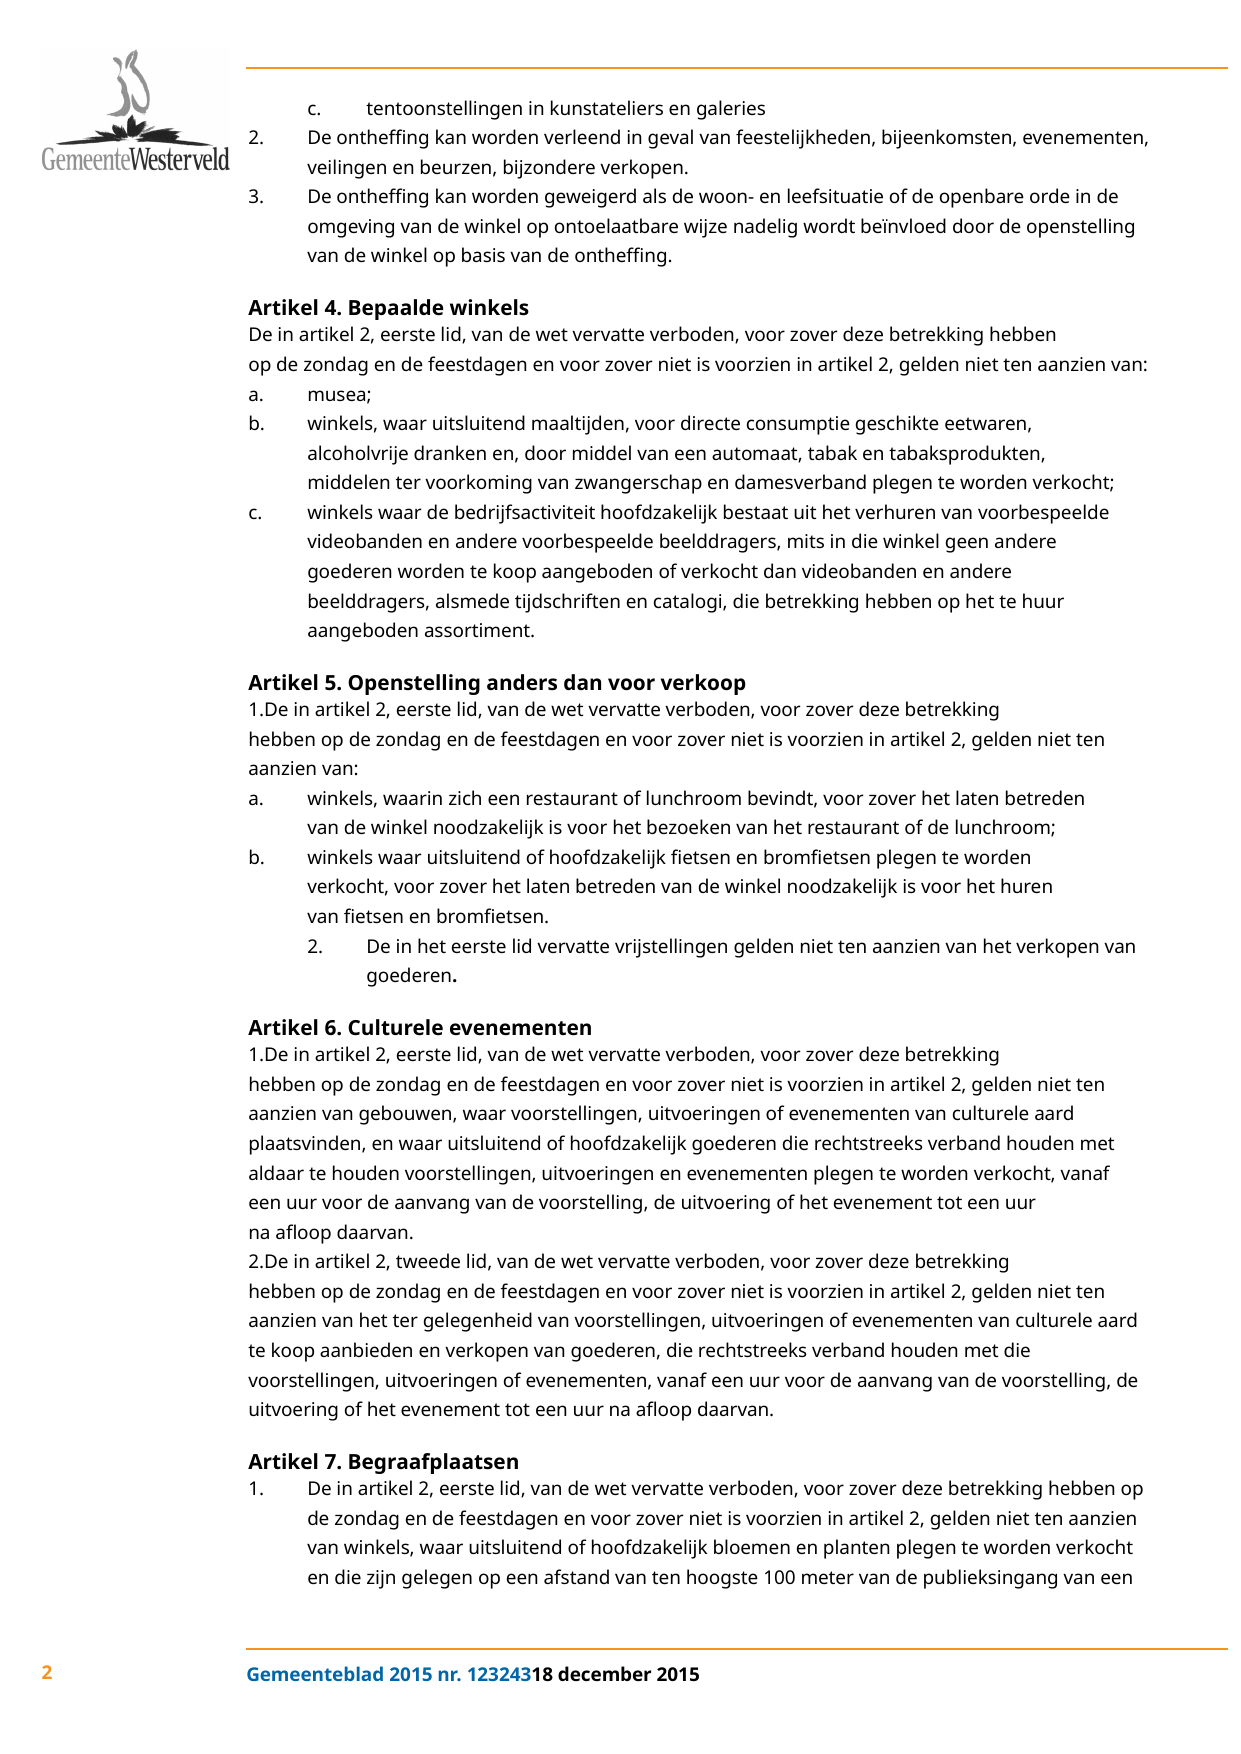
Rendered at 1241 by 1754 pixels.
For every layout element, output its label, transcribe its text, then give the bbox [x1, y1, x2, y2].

text De in artikel 2, eerste lid, van de wet vervatte verboden, voor zover deze betrekking hebben [248, 322, 1152, 347]
text Artikel 6. Culturele evenementen [248, 1013, 1152, 1041]
text hebben op de zondag en de feestdagen en voor zover niet is voorzien in artikel 2, gelden niet ten aanzien van gebouwen, waar voorstellingen, uitvoeringen of evenementen van culturele aard plaatsvinden, en waar uitsluitend of hoofdzakelijk goederen die rechtstreeks verband houden met aldaar te houden voorstellingen, uitvoeringen en evenementen plegen te worden verkocht, vanaf [248, 1071, 1152, 1185]
text hebben op de zondag en de feestdagen en voor zover niet is voorzien in artikel 2, gelden niet ten aanzien van: [248, 726, 1152, 781]
list goederen worden te koop aangeboden of verkocht dan videobanden en andere [248, 558, 1152, 584]
list videobanden en andere voorbespeelde beelddragers, mits in die winkel geen andere [248, 529, 1152, 554]
list beelddragers, alsmede tijdschriften en catalogi, die betrekking hebben op het te huur [248, 588, 1152, 613]
list middelen ter voorkoming van zwangerschap en damesverband plegen te worden verkocht; [248, 469, 1152, 495]
list De ontheffing kan worden geweigerd als de woon- en leefsituatie of de openbare orde in de omgeving van de winkel op ontoelaatbare wijze nadelig wordt beïnvloed door de openstelling van de winkel op basis van de ontheffing. [248, 183, 1152, 268]
list tentoonstellingen in kunstateliers en galeries [307, 95, 1152, 121]
picture [41, 47, 231, 172]
list aangeboden assortiment. [248, 617, 1152, 643]
list De in artikel 2, eerste lid, van de wet vervatte verboden, voor zover deze betrekking hebben op de zondag en de feestdagen en voor zover niet is voorzien in artikel 2, gelden niet ten aanzien van winkels, waar uitsluitend of hoofdzakelijk bloemen en planten plegen te worden verkocht en die zijn gelegen op een afstand van ten hoogste 100 meter van de publieksingang van een [248, 1475, 1152, 1590]
list De in het eerste lid vervatte vrijstellingen gelden niet ten aanzien van het verkopen van [307, 933, 1152, 959]
list alcoholvrije dranken en, door middel van een automaat, tabak en tabaksprodukten, [248, 440, 1152, 466]
list verkocht, voor zover het laten betreden van de winkel noodzakelijk is voor het huren [248, 874, 1152, 899]
list winkels, waarin zich een restaurant of lunchroom bevindt, voor zover het laten betreden [248, 785, 1152, 811]
text na afloop daarvan. [248, 1219, 1152, 1244]
list van fietsen en bromfietsen. [248, 903, 1152, 929]
text Artikel 5. Openstelling anders dan voor verkoop [248, 668, 1152, 696]
text Artikel 4. Bepaalde winkels [248, 293, 1152, 322]
list De ontheffing kan worden verleend in geval van feestelijkheden, bijeenkomsten, evenementen, veilingen en beurzen, bijzondere verkopen. [248, 124, 1152, 180]
text 2.De in artikel 2, tweede lid, van de wet vervatte verboden, voor zover deze betrekking [248, 1248, 1152, 1274]
text op de zondag en de feestdagen en voor zover niet is voorzien in artikel 2, gelden niet ten aanzien van: [248, 351, 1152, 377]
text hebben op de zondag en de feestdagen en voor zover niet is voorzien in artikel 2, gelden niet ten aanzien van het ter gelegenheid van voorstellingen, uitvoeringen of evenementen van culturele aard te koop aanbieden en verkopen van goederen, die rechtstreeks verband houden met die voorstellingen, uitvoeringen of evenementen, vanaf een uur voor de aanvang van de voorstelling, de uitvoering of het evenement tot een uur na afloop daarvan. [248, 1278, 1152, 1422]
text Artikel 7. Begraafplaatsen [248, 1447, 1152, 1475]
list musea; [248, 381, 1152, 406]
list winkels waar de bedrijfsactiviteit hoofdzakelijk bestaat uit het verhuren van voorbespeelde [248, 499, 1152, 525]
list winkels waar uitsluitend of hoofdzakelijk fietsen en bromfietsen plegen te worden [248, 844, 1152, 870]
text een uur voor de aanvang van de voorstelling, de uitvoering of het evenement tot een uur [248, 1189, 1152, 1215]
list winkels, waar uitsluitend maaltijden, voor directe consumptie geschikte eetwaren, [248, 410, 1152, 436]
list goederen. [307, 962, 1152, 988]
text 1.De in artikel 2, eerste lid, van de wet vervatte verboden, voor zover deze betrekking [248, 1041, 1152, 1067]
text 1.De in artikel 2, eerste lid, van de wet vervatte verboden, voor zover deze betrekking [248, 696, 1152, 722]
list van de winkel noodzakelijk is voor het bezoeken van het restaurant of de lunchroom; [248, 814, 1152, 840]
